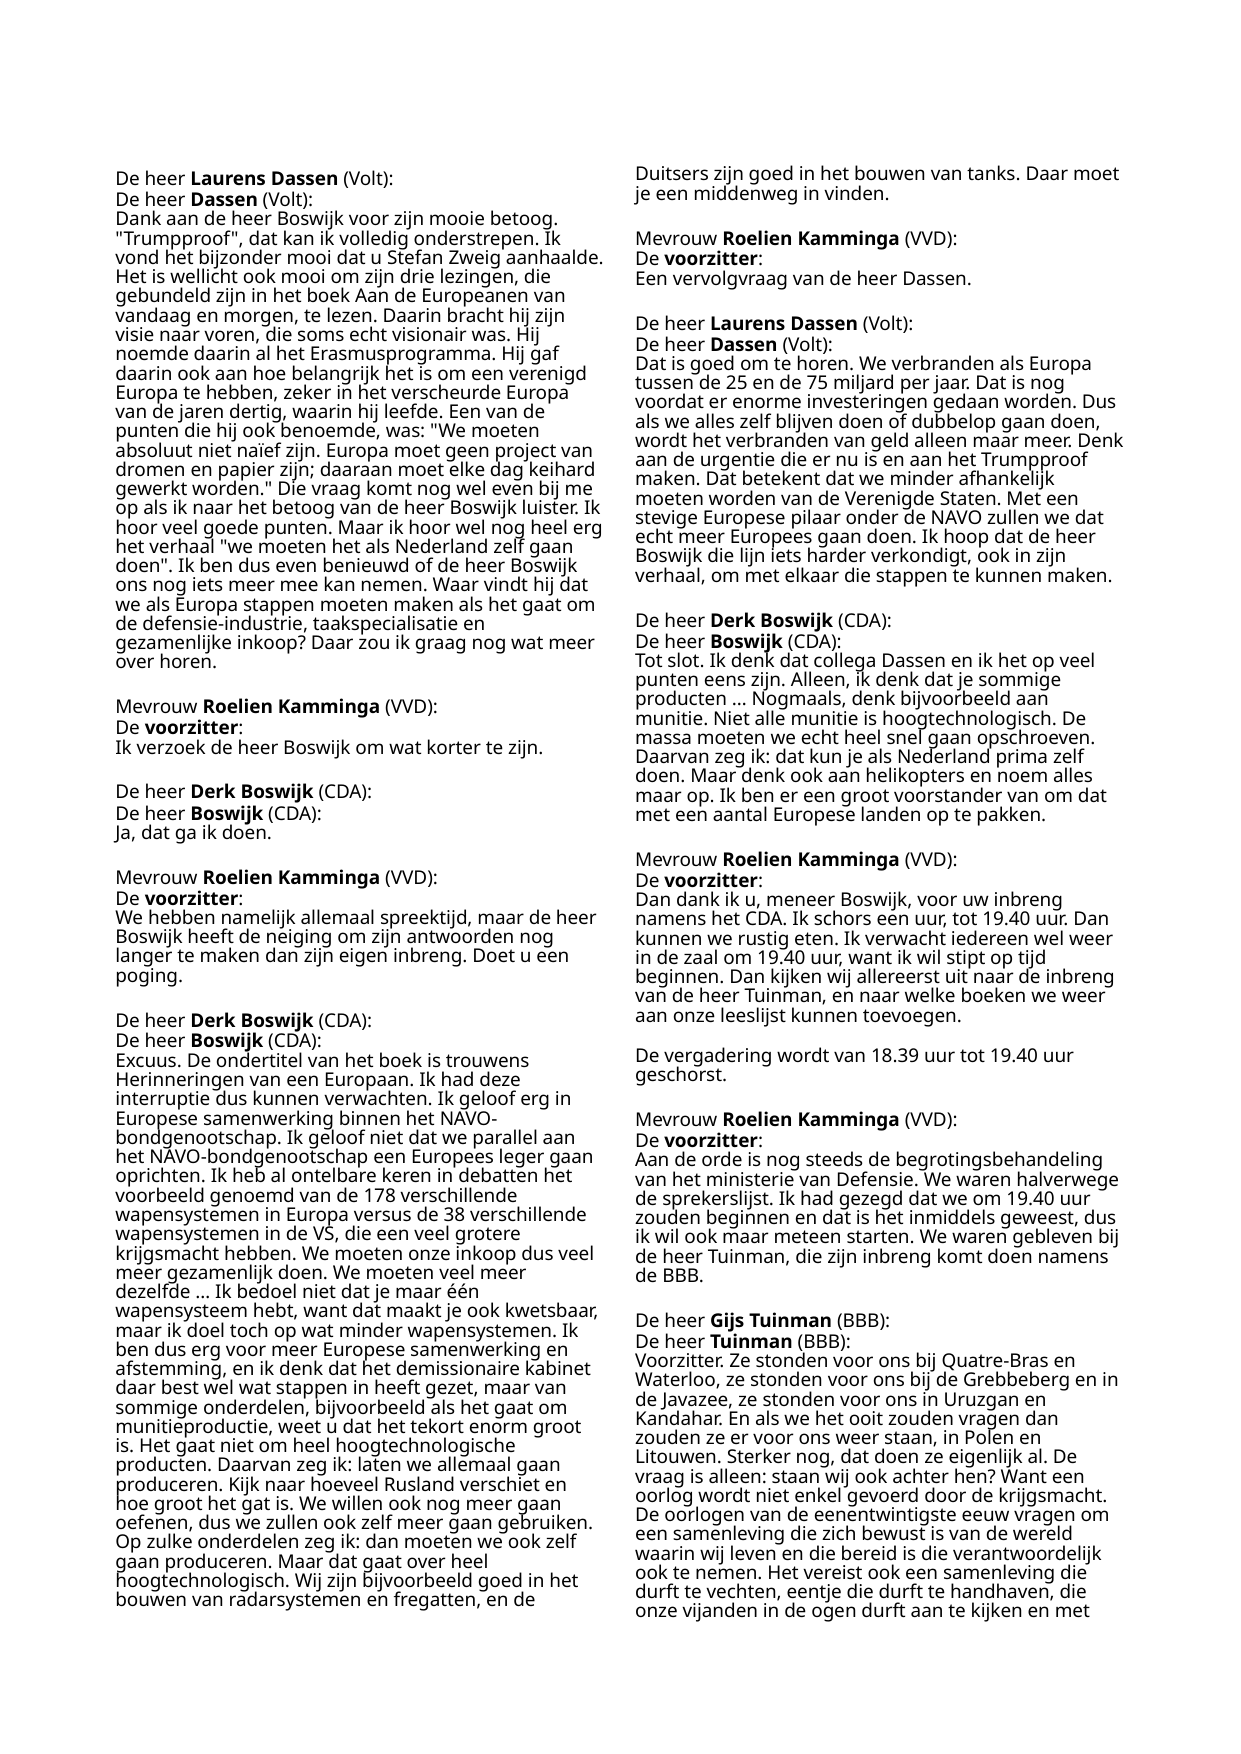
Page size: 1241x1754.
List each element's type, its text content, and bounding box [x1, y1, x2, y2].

text Dank aan de heer Boswijk voor zijn mooie betoog. "Trumpproof", dat kan ik volledig onderstrepen. Ik vond het bijzonder mooi dat u Stefan Zweig aanhaalde. Het is wellicht ook mooi om zijn drie lezingen, die gebundeld zijn in het boek Aan de Europeanen van vandaag en morgen, te lezen. Daarin bracht hij zijn visie naar voren, die soms echt visionair was. Hij noemde daarin al het Erasmusprogramma. Hij gaf daarin ook aan hoe belangrijk het is om een verenigd Europa te hebben, zeker in het verscheurde Europa van de jaren dertig, waarin hij leefde. Een van de punten die hij ook benoemde, was: "We moeten absoluut niet naïef zijn. Europa moet geen project van dromen en papier zijn; daaraan moet elke dag keihard gewerkt worden." Die vraag komt nog wel even bij me op als ik naar het betoog van de heer Boswijk luister. Ik hoor veel goede punten. Maar ik hoor wel nog heel erg het verhaal "we moeten het als Nederland zelf gaan doen". Ik ben dus even benieuwd of de heer Boswijk ons nog iets meer mee kan nemen. Waar vindt hij dat we als Europa stappen moeten maken als het gaat om de defensie-industrie, taakspecialisatie en gezamenlijke inkoop? Daar zou ik graag nog wat meer over horen. [115, 210, 605, 673]
text De heer Laurens Dassen (Volt): [115, 165, 605, 191]
text Mevrouw Roelien Kamminga (VVD): [115, 864, 605, 889]
text Dan dank ik u, meneer Boswijk, voor uw inbreng namens het CDA. Ik schors een uur, tot 19.40 uur. Dan kunnen we rustig eten. Ik verwacht iedereen wel weer in de zaal om 19.40 uur, want ik wil stipt op tijd beginnen. Dan kijken wij allereerst uit naar de inbreng van de heer Tuinman, en naar welke boeken we weer aan onze leeslijst kunnen toevoegen. [635, 891, 1125, 1026]
text Mevrouw Roelien Kamminga (VVD): [635, 1106, 1125, 1132]
text De voorzitter: [635, 872, 1125, 891]
text De heer Boswijk (CDA): [115, 1032, 605, 1052]
text De heer Tuinman (BBB): [635, 1333, 1125, 1352]
text Mevrouw Roelien Kamminga (VVD): [635, 225, 1125, 250]
text Mevrouw Roelien Kamminga (VVD): [635, 846, 1125, 872]
text De heer Dassen (Volt): [115, 191, 605, 210]
text De heer Derk Boswijk (CDA): [115, 1007, 605, 1032]
text De heer Derk Boswijk (CDA): [635, 607, 1125, 633]
text Ja, dat ga ik doen. [115, 824, 605, 843]
text Tot slot. Ik denk dat collega Dassen en ik het op veel punten eens zijn. Alleen, ik denk dat je sommige producten … Nogmaals, denk bijvoorbeeld aan munitie. Niet alle munitie is hoogtechnologisch. De massa moeten we echt heel snel gaan opschroeven. Daarvan zeg ik: dat kun je als Nederland prima zelf doen. Maar denk ook aan helikopters en noem alles maar op. Ik ben er een groot voorstander van om dat met een aantal Europese landen op te pakken. [635, 652, 1125, 825]
text Dat is goed om te horen. We verbranden als Europa tussen de 25 en de 75 miljard per jaar. Dat is nog voordat er enorme investeringen gedaan worden. Dus als we alles zelf blijven doen of dubbelop gaan doen, wordt het verbranden van geld alleen maar meer. Denk aan de urgentie die er nu is en aan het Trumpproof maken. Dat betekent dat we minder afhankelijk moeten worden van de Verenigde Staten. Met een stevige Europese pilaar onder de NAVO zullen we dat echt meer Europees gaan doen. Ik hoop dat de heer Boswijk die lijn iets harder verkondigt, ook in zijn verhaal, om met elkaar die stappen te kunnen maken. [635, 355, 1125, 586]
text De voorzitter: [635, 1132, 1125, 1151]
text De heer Derk Boswijk (CDA): [115, 779, 605, 804]
text De heer Boswijk (CDA): [115, 804, 605, 824]
text De heer Laurens Dassen (Volt): [635, 310, 1125, 336]
text Een vervolgvraag van de heer Dassen. [635, 270, 1125, 289]
text Excuus. De ondertitel van het boek is trouwens Herinneringen van een Europaan. Ik had deze interruptie dus kunnen verwachten. Ik geloof erg in Europese samenwerking binnen het NAVO-bondgenootschap. Ik geloof niet dat we parallel aan het NAVO-bondgenootschap een Europees leger gaan oprichten. Ik heb al ontelbare keren in debatten het voorbeeld genoemd van de 178 verschillende wapensystemen in Europa versus de 38 verschillende wapensystemen in de VS, die een veel grotere krijgsmacht hebben. We moeten onze inkoop dus veel meer gezamenlijk doen. We moeten veel meer dezelfde … Ik bedoel niet dat je maar één wapensysteem hebt, want dat maakt je ook kwetsbaar, maar ik doel toch op wat minder wapensystemen. Ik ben dus erg voor meer Europese samenwerking en afstemming, en ik denk dat het demissionaire kabinet daar best wel wat stappen in heeft gezet, maar van sommige onderdelen, bijvoorbeeld als het gaat om munitieproductie, weet u dat het tekort enorm groot is. Het gaat niet om heel hoogtechnologische producten. Daarvan zeg ik: laten we allemaal gaan produceren. Kijk naar hoeveel Rusland verschiet en hoe groot het gat is. We willen ook nog meer gaan oefenen, dus we zullen ook zelf meer gaan gebruiken. Op zulke onderdelen zeg ik: dan moeten we ook zelf gaan produceren. Maar dat gaat over heel hoogtechnologisch. Wij zijn bijvoorbeeld goed in het bouwen van radarsystemen en fregatten, en de [115, 1052, 605, 1611]
text De voorzitter: [635, 250, 1125, 270]
text De voorzitter: [115, 719, 605, 739]
text De heer Dassen (Volt): [635, 336, 1125, 355]
text Ik verzoek de heer Boswijk om wat korter te zijn. [115, 739, 605, 758]
text De voorzitter: [115, 889, 605, 909]
text Duitsers zijn goed in het bouwen van tanks. Daar moet je een middenweg in vinden. [635, 165, 1125, 204]
text De heer Boswijk (CDA): [635, 633, 1125, 652]
text De vergadering wordt van 18.39 uur tot 19.40 uur geschorst. [635, 1047, 1125, 1085]
text De heer Gijs Tuinman (BBB): [635, 1307, 1125, 1333]
text Voorzitter. Ze stonden voor ons bij Quatre-Bras en Waterloo, ze stonden voor ons bij de Grebbeberg en in de Javazee, ze stonden voor ons in Uruzgan en Kandahar. En als we het ooit zouden vragen dan zouden ze er voor ons weer staan, in Polen en Litouwen. Sterker nog, dat doen ze eigenlijk al. De vraag is alleen: staan wij ook achter hen? Want een oorlog wordt niet enkel gevoerd door de krijgsmacht. De oorlogen van de eenentwintigste eeuw vragen om een samenleving die zich bewust is van de wereld waarin wij leven en die bereid is die verantwoordelijk ook te nemen. Het vereist ook een samenleving die durft te vechten, eentje die durft te handhaven, die onze vijanden in de ogen durft aan te kijken en met [635, 1352, 1125, 1622]
text We hebben namelijk allemaal spreektijd, maar de heer Boswijk heeft de neiging om zijn antwoorden nog langer te maken dan zijn eigen inbreng. Doet u een poging. [115, 909, 605, 986]
text Mevrouw Roelien Kamminga (VVD): [115, 694, 605, 719]
text Aan de orde is nog steeds de begrotingsbehandeling van het ministerie van Defensie. We waren halverwege de sprekerslijst. Ik had gezegd dat we om 19.40 uur zouden beginnen en dat is het inmiddels geweest, dus ik wil ook maar meteen starten. We waren gebleven bij de heer Tuinman, die zijn inbreng komt doen namens de BBB. [635, 1151, 1125, 1286]
